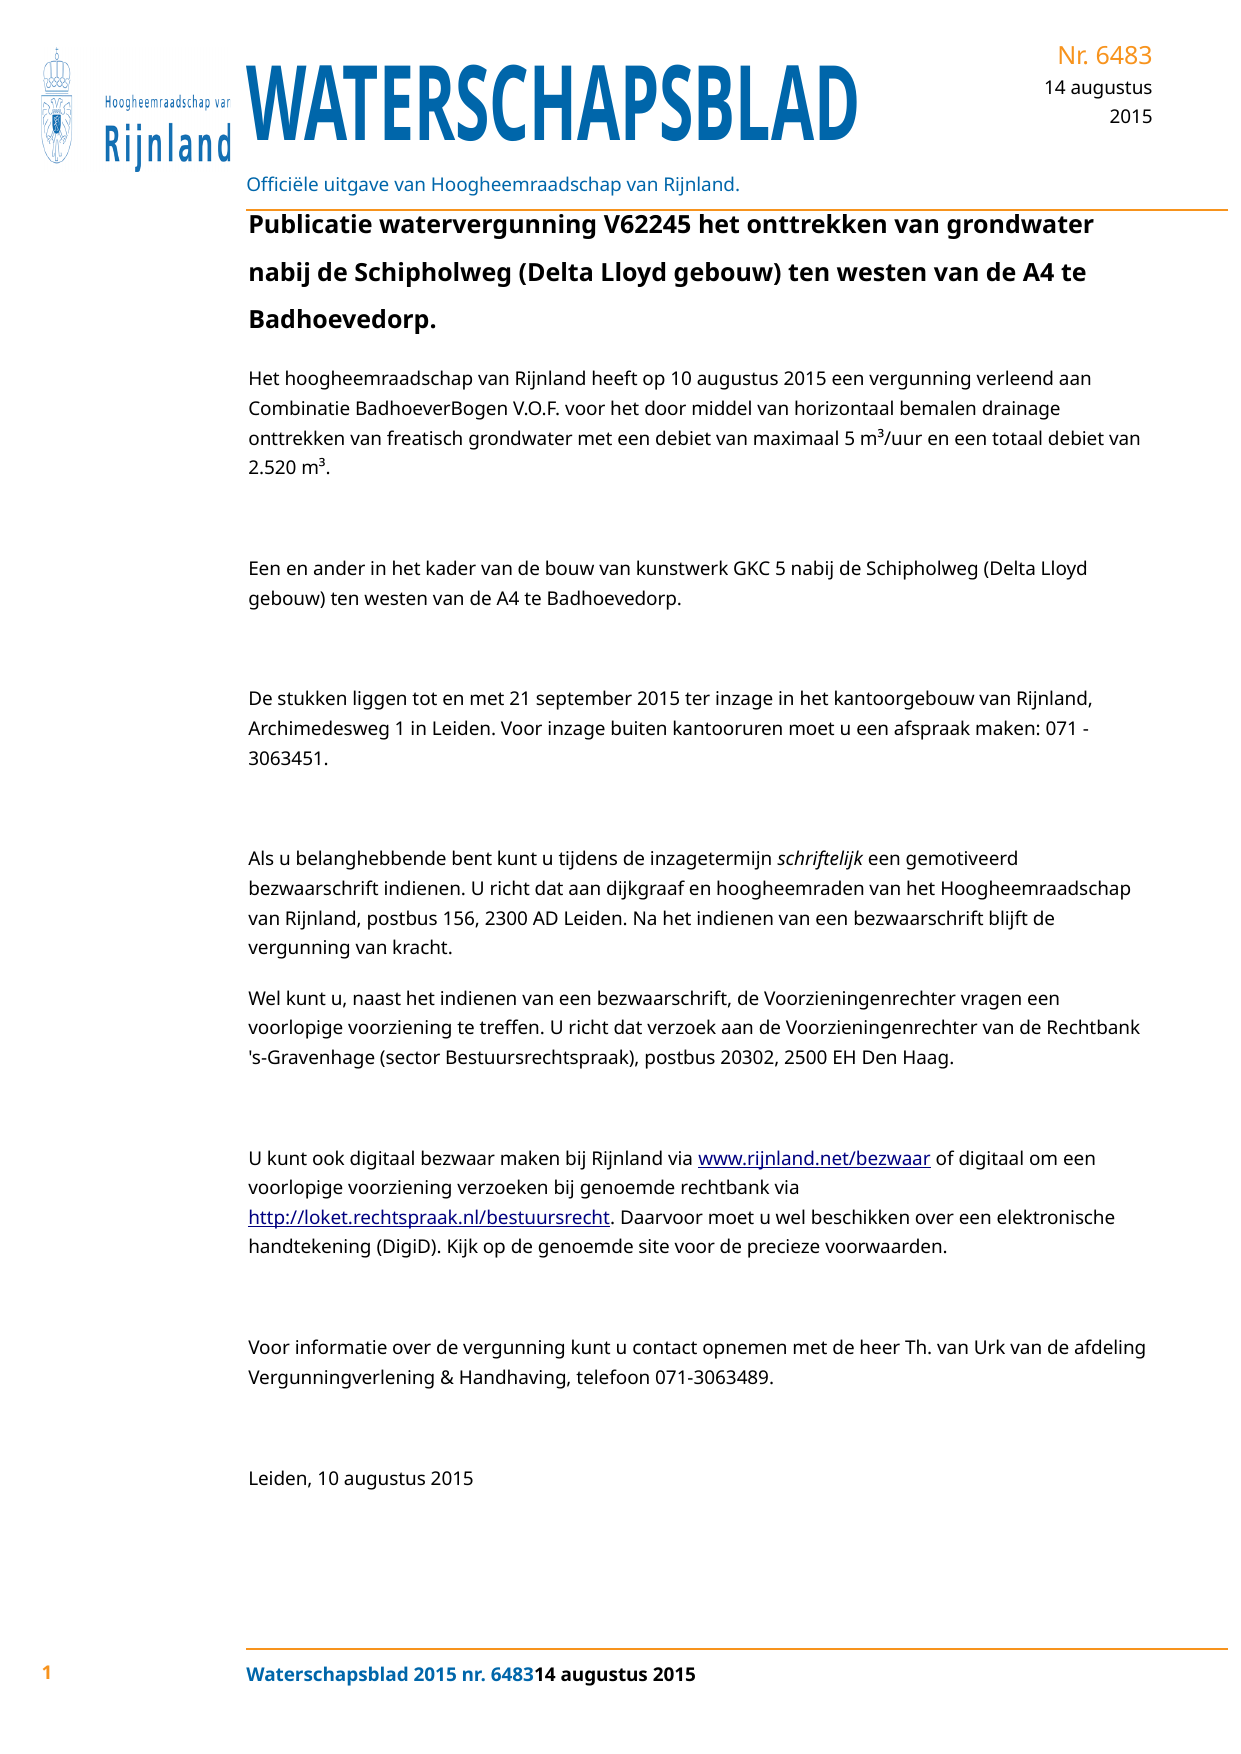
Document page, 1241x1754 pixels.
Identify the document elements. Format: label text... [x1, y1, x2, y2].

text De stukken liggen tot en met 21 september 2015 ter inzage in het kantoorgebouw van Rijnland, Archimedesweg 1 in Leiden. Voor inzage buiten kantooruren moet u een afspraak maken: 071 - 3063451. [248, 686, 1152, 770]
text Publicatie watervergunning V62245 het onttrekken van grondwater nabij de Schipholweg (Delta Lloyd gebouw) ten westen van de A4 te Badhoevedorp. [248, 211, 1152, 336]
picture [41, 47, 231, 172]
text Een en ander in het kader van de bouw van kunstwerk GKC 5 nabij de Schipholweg (Delta Lloyd gebouw) ten westen van de A4 te Badhoevedorp. [248, 555, 1152, 610]
text Het hoogheemraadschap van Rijnland heeft op 10 augustus 2015 een vergunning verleend aan Combinatie BadhoeverBogen V.O.F. voor het door middel van horizontaal bemalen drainage onttrekken van freatisch grondwater met een debiet van maximaal 5 m³/uur en een totaal debiet van 2.520 m³. [248, 366, 1152, 480]
text U kunt ook digitaal bezwaar maken bij Rijnland via www.rijnland.net/bezwaar of digitaal om een voorlopige voorziening verzoeken bij genoemde rechtbank via http://loket.rechtspraak.nl/bestuursrecht. Daarvoor moet u wel beschikken over een elektronische handtekening (DigiD). Kijk op de genoemde site voor de precieze voorwaarden. [248, 1145, 1152, 1259]
text Leiden, 10 augustus 2015 [248, 1465, 1152, 1490]
text Als u belanghebbende bent kunt u tijdens de inzagetermijn schriftelijk een gemotiveerd bezwaarschrift indienen. U richt dat aan dijkgraaf en hoogheemraden van het Hoogheemraadschap van Rijnland, postbus 156, 2300 AD Leiden. Na het indienen van een bezwaarschrift blijft de vergunning van kracht. [248, 846, 1152, 960]
text Wel kunt u, naast het indienen van een bezwaarschrift, de Voorzieningenrechter vragen een voorlopige voorziening te treffen. U richt dat verzoek aan de Voorzieningenrechter van de Rechtbank 's-Gravenhage (sector Bestuursrechtspraak), postbus 20302, 2500 EH Den Haag. [248, 985, 1152, 1069]
text Voor informatie over de vergunning kunt u contact opnemen met de heer Th. van Urk van de afdeling Vergunningverlening & Handhaving, telefoon 071-3063489. [248, 1334, 1152, 1389]
